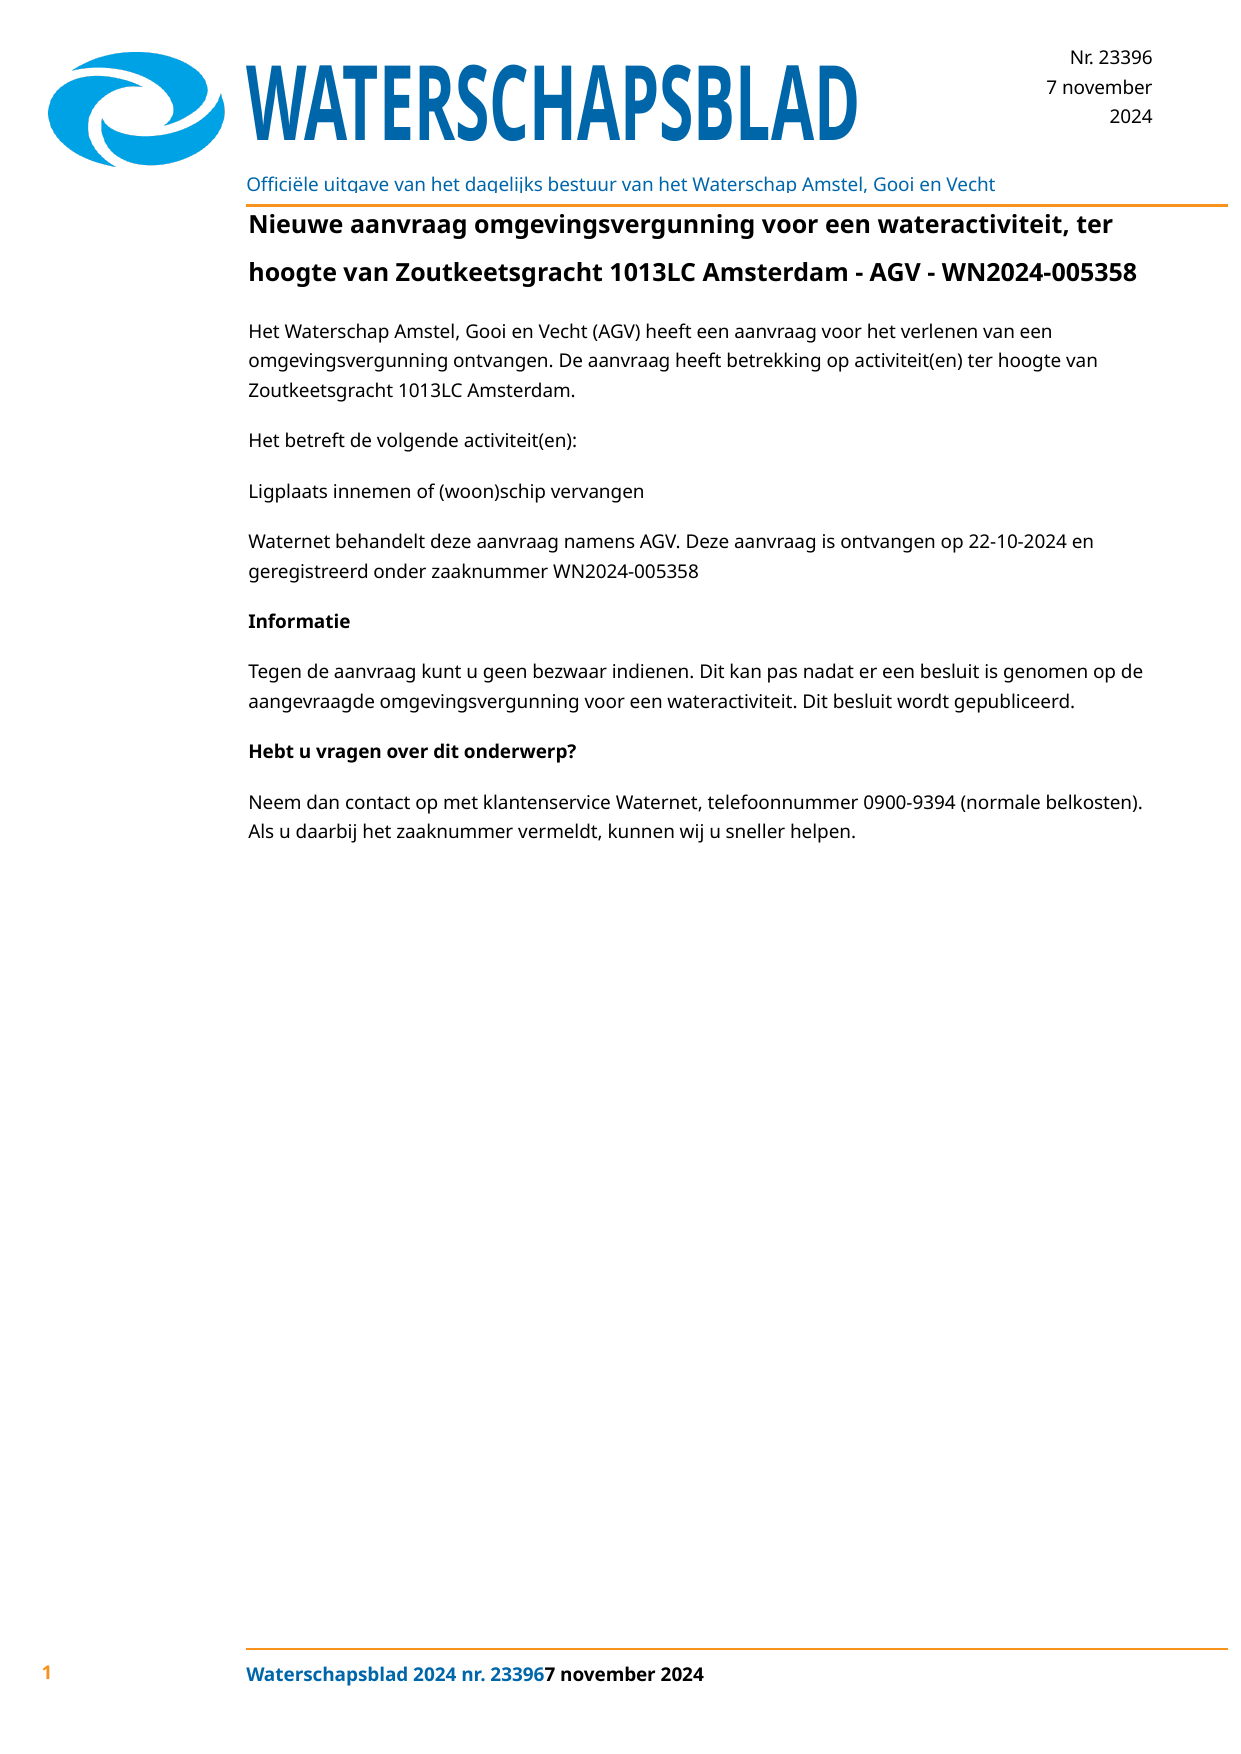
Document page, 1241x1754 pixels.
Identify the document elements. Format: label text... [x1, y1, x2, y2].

text Tegen de aanvraag kunt u geen bezwaar indienen. Dit kan pas nadat er een besluit is genomen op de aangevraagde omgevingsvergunning voor een wateractiviteit. Dit besluit wordt gepubliceerd. [248, 659, 1152, 714]
text Nieuwe aanvraag omgevingsvergunning voor een wateractiviteit, ter hoogte van Zoutkeetsgracht 1013LC Amsterdam - AGV - WN2024-005358 [248, 207, 1152, 288]
text Het Waterschap Amstel, Gooi en Vecht (AGV) heeft een aanvraag voor het verlenen van een omgevingsvergunning ontvangen. De aanvraag heeft betrekking op activiteit(en) ter hoogte van Zoutkeetsgracht 1013LC Amsterdam. [248, 318, 1152, 403]
text Hebt u vragen over dit onderwerp? [248, 739, 1152, 764]
text Waternet behandelt deze aanvraag namens AGV. Deze aanvraag is ontvangen op 22-10-2024 en geregistreerd onder zaaknummer WN2024-005358 [248, 528, 1152, 584]
text Het betreft de volgende activiteit(en): [248, 427, 1152, 453]
text Neem dan contact op met klantenservice Waternet, telefoonnummer 0900-9394 (normale belkosten). Als u daarbij het zaaknummer vermeldt, kunnen wij u sneller helpen. [248, 789, 1152, 844]
text Informatie [248, 608, 1152, 634]
picture [41, 47, 231, 172]
text Ligplaats innemen of (woon)schip vervangen [248, 478, 1152, 504]
